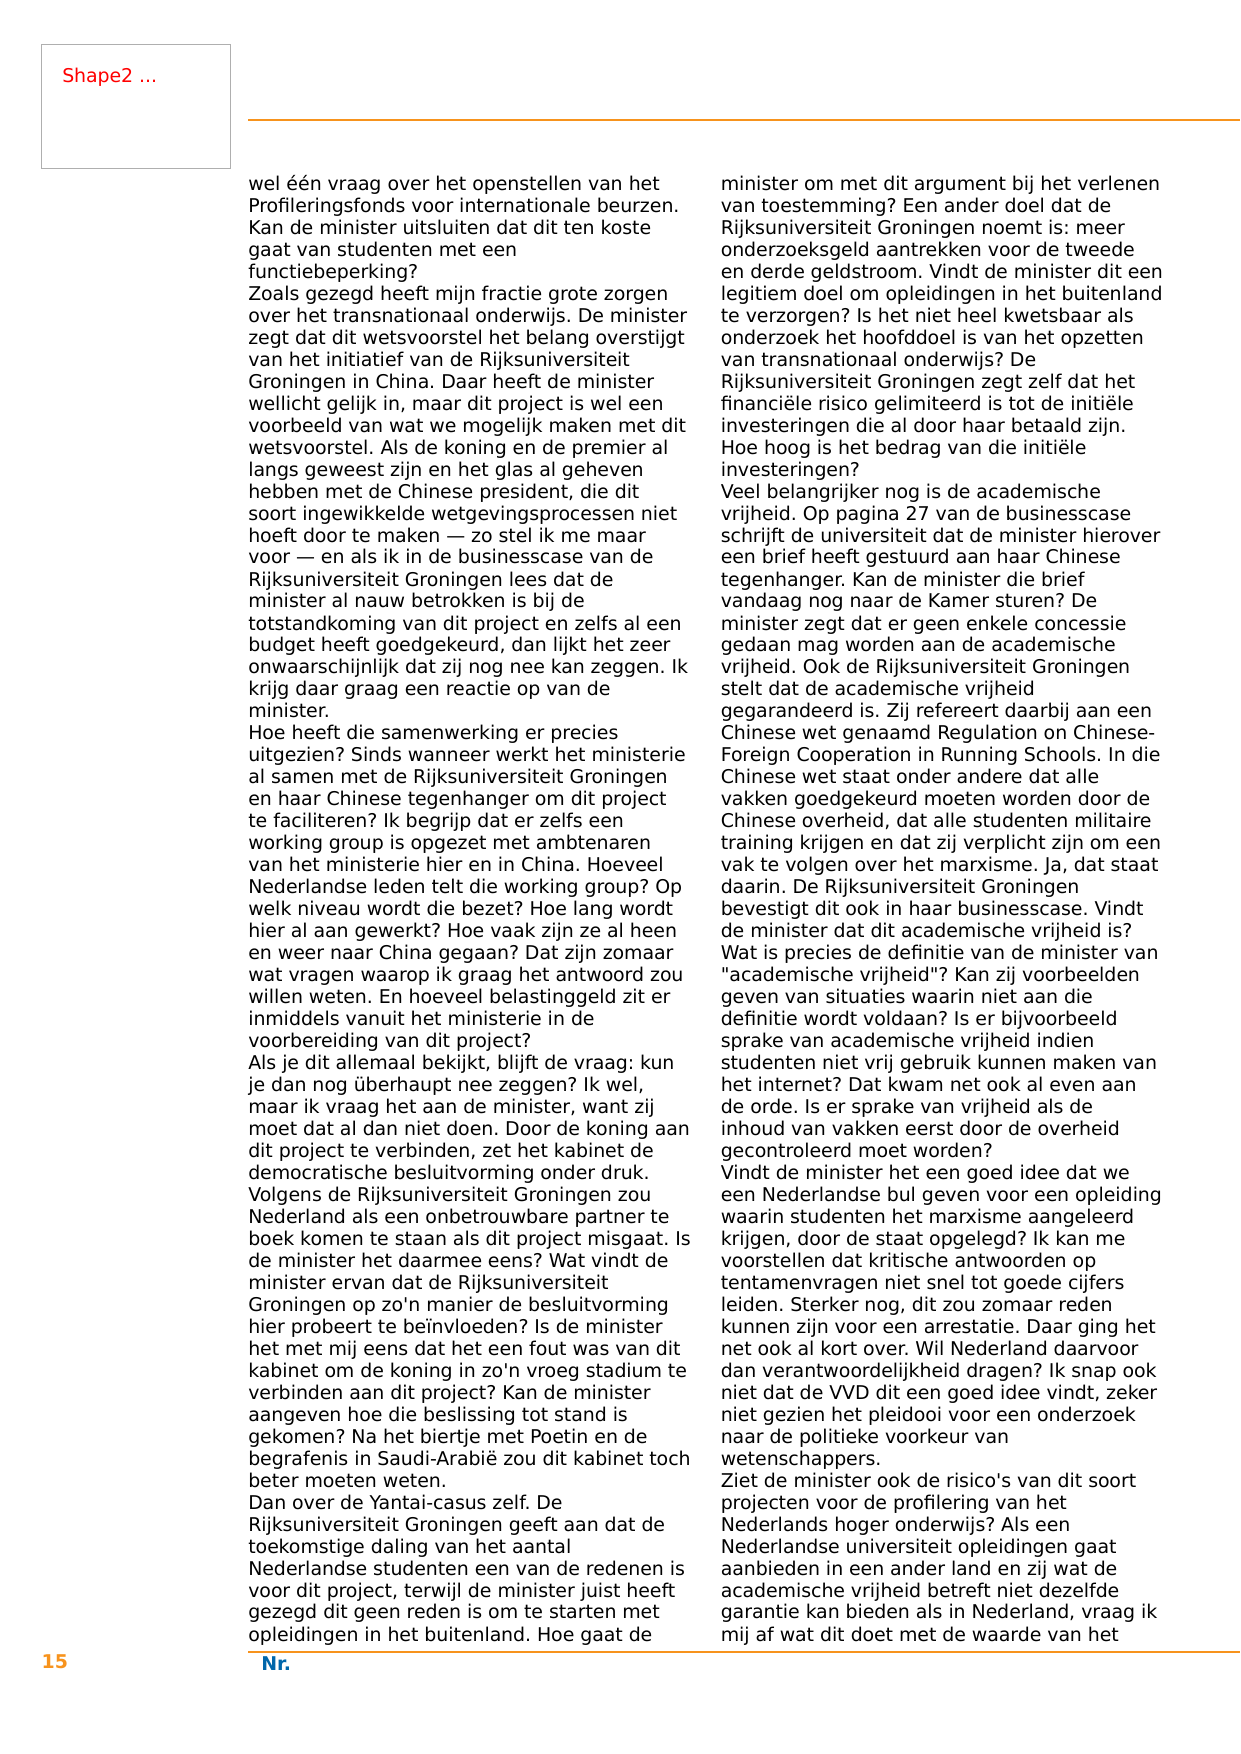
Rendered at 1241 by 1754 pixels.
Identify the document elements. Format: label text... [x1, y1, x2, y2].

text minister om met dit argument bij het verlenen van toestemming? Een ander doel dat de Rijksuniversiteit Groningen noemt is: meer onderzoeksgeld aantrekken voor de tweede en derde geldstroom. Vindt de minister dit een legitiem doel om opleidingen in het buitenland te verzorgen? Is het niet heel kwetsbaar als onderzoek het hoofddoel is van het opzetten van transnationaal onderwijs? De Rijksuniversiteit Groningen zegt zelf dat het financiële risico gelimiteerd is tot de initiële investeringen die al door haar betaald zijn. Hoe hoog is het bedrag van die initiële investeringen? [721, 173, 1163, 481]
text Wat is precies de definitie van de minister van "academische vrijheid"? Kan zij voorbeelden geven van situaties waarin niet aan die definitie wordt voldaan? Is er bijvoorbeeld sprake van academische vrijheid indien studenten niet vrij gebruik kunnen maken van het internet? Dat kwam net ook al even aan de orde. Is er sprake van vrijheid als de inhoud van vakken eerst door de overheid gecontroleerd moet worden? [721, 942, 1163, 1162]
text Als je dit allemaal bekijkt, blijft de vraag: kun je dan nog überhaupt nee zeggen? Ik wel, maar ik vraag het aan de minister, want zij moet dat al dan niet doen. Door de koning aan dit project te verbinden, zet het kabinet de democratische besluitvorming onder druk. Volgens de Rijksuniversiteit Groningen zou Nederland als een onbetrouwbare partner te boek komen te staan als dit project misgaat. Is de minister het daarmee eens? Wat vindt de minister ervan dat de Rijksuniversiteit Groningen op zo'n manier de besluitvorming hier probeert te beïnvloeden? Is de minister het met mij eens dat het een fout was van dit kabinet om de koning in zo'n vroeg stadium te verbinden aan dit project? Kan de minister aangeven hoe die beslissing tot stand is gekomen? Na het biertje met Poetin en de begrafenis in Saudi-Arabië zou dit kabinet toch beter moeten weten. [248, 1052, 691, 1492]
text Veel belangrijker nog is de academische vrijheid. Op pagina 27 van de businesscase schrijft de universiteit dat de minister hierover een brief heeft gestuurd aan haar Chinese tegenhanger. Kan de minister die brief vandaag nog naar de Kamer sturen? De minister zegt dat er geen enkele concessie gedaan mag worden aan de academische vrijheid. Ook de Rijksuniversiteit Groningen stelt dat de academische vrijheid gegarandeerd is. Zij refereert daarbij aan een Chinese wet genaamd Regulation on Chinese-Foreign Cooperation in Running Schools. In die Chinese wet staat onder andere dat alle vakken goedgekeurd moeten worden door de Chinese overheid, dat alle studenten militaire training krijgen en dat zij verplicht zijn om een vak te volgen over het marxisme. Ja, dat staat daarin. De Rijksuniversiteit Groningen bevestigt dit ook in haar businesscase. Vindt de minister dat dit academische vrijheid is? [721, 481, 1163, 942]
text Vindt de minister het een goed idee dat we een Nederlandse bul geven voor een opleiding waarin studenten het marxisme aangeleerd krijgen, door de staat opgelegd? Ik kan me voorstellen dat kritische antwoorden op tentamenvragen niet snel tot goede cijfers leiden. Sterker nog, dit zou zomaar reden kunnen zijn voor een arrestatie. Daar ging het net ook al kort over. Wil Nederland daarvoor dan verantwoordelijkheid dragen? Ik snap ook niet dat de VVD dit een goed idee vindt, zeker niet gezien het pleidooi voor een onderzoek naar de politieke voorkeur van wetenschappers. [721, 1162, 1163, 1469]
text wel één vraag over het openstellen van het Profileringsfonds voor internationale beurzen. Kan de minister uitsluiten dat dit ten koste gaat van studenten met een functiebeperking? [248, 173, 691, 283]
text Zoals gezegd heeft mijn fractie grote zorgen over het transnationaal onderwijs. De minister zegt dat dit wetsvoorstel het belang overstijgt van het initiatief van de Rijksuniversiteit Groningen in China. Daar heeft de minister wellicht gelijk in, maar dit project is wel een voorbeeld van wat we mogelijk maken met dit wetsvoorstel. Als de koning en de premier al langs geweest zijn en het glas al geheven hebben met de Chinese president, die dit soort ingewikkelde wetgevingsprocessen niet hoeft door te maken — zo stel ik me maar voor — en als ik in de businesscase van de Rijksuniversiteit Groningen lees dat de minister al nauw betrokken is bij de totstandkoming van dit project en zelfs al een budget heeft goedgekeurd, dan lijkt het zeer onwaarschijnlijk dat zij nog nee kan zeggen. Ik krijg daar graag een reactie op van de minister. [248, 283, 691, 722]
text Ziet de minister ook de risico's van dit soort projecten voor de profilering van het Nederlands hoger onderwijs? Als een Nederlandse universiteit opleidingen gaat aanbieden in een ander land en zij wat de academische vrijheid betreft niet dezelfde garantie kan bieden als in Nederland, vraag ik mij af wat dit doet met de waarde van het [721, 1469, 1163, 1645]
text Dan over de Yantai-casus zelf. De Rijksuniversiteit Groningen geeft aan dat de toekomstige daling van het aantal Nederlandse studenten een van de redenen is voor dit project, terwijl de minister juist heeft gezegd dit geen reden is om te starten met opleidingen in het buitenland. Hoe gaat de [248, 1492, 691, 1645]
text Hoe heeft die samenwerking er precies uitgezien? Sinds wanneer werkt het ministerie al samen met de Rijksuniversiteit Groningen en haar Chinese tegenhanger om dit project te faciliteren? Ik begrijp dat er zelfs een working group is opgezet met ambtenaren van het ministerie hier en in China. Hoeveel Nederlandse leden telt die working group? Op welk niveau wordt die bezet? Hoe lang wordt hier al aan gewerkt? Hoe vaak zijn ze al heen en weer naar China gegaan? Dat zijn zomaar wat vragen waarop ik graag het antwoord zou willen weten. En hoeveel belastinggeld zit er inmiddels vanuit het ministerie in de voorbereiding van dit project? [248, 722, 691, 1052]
